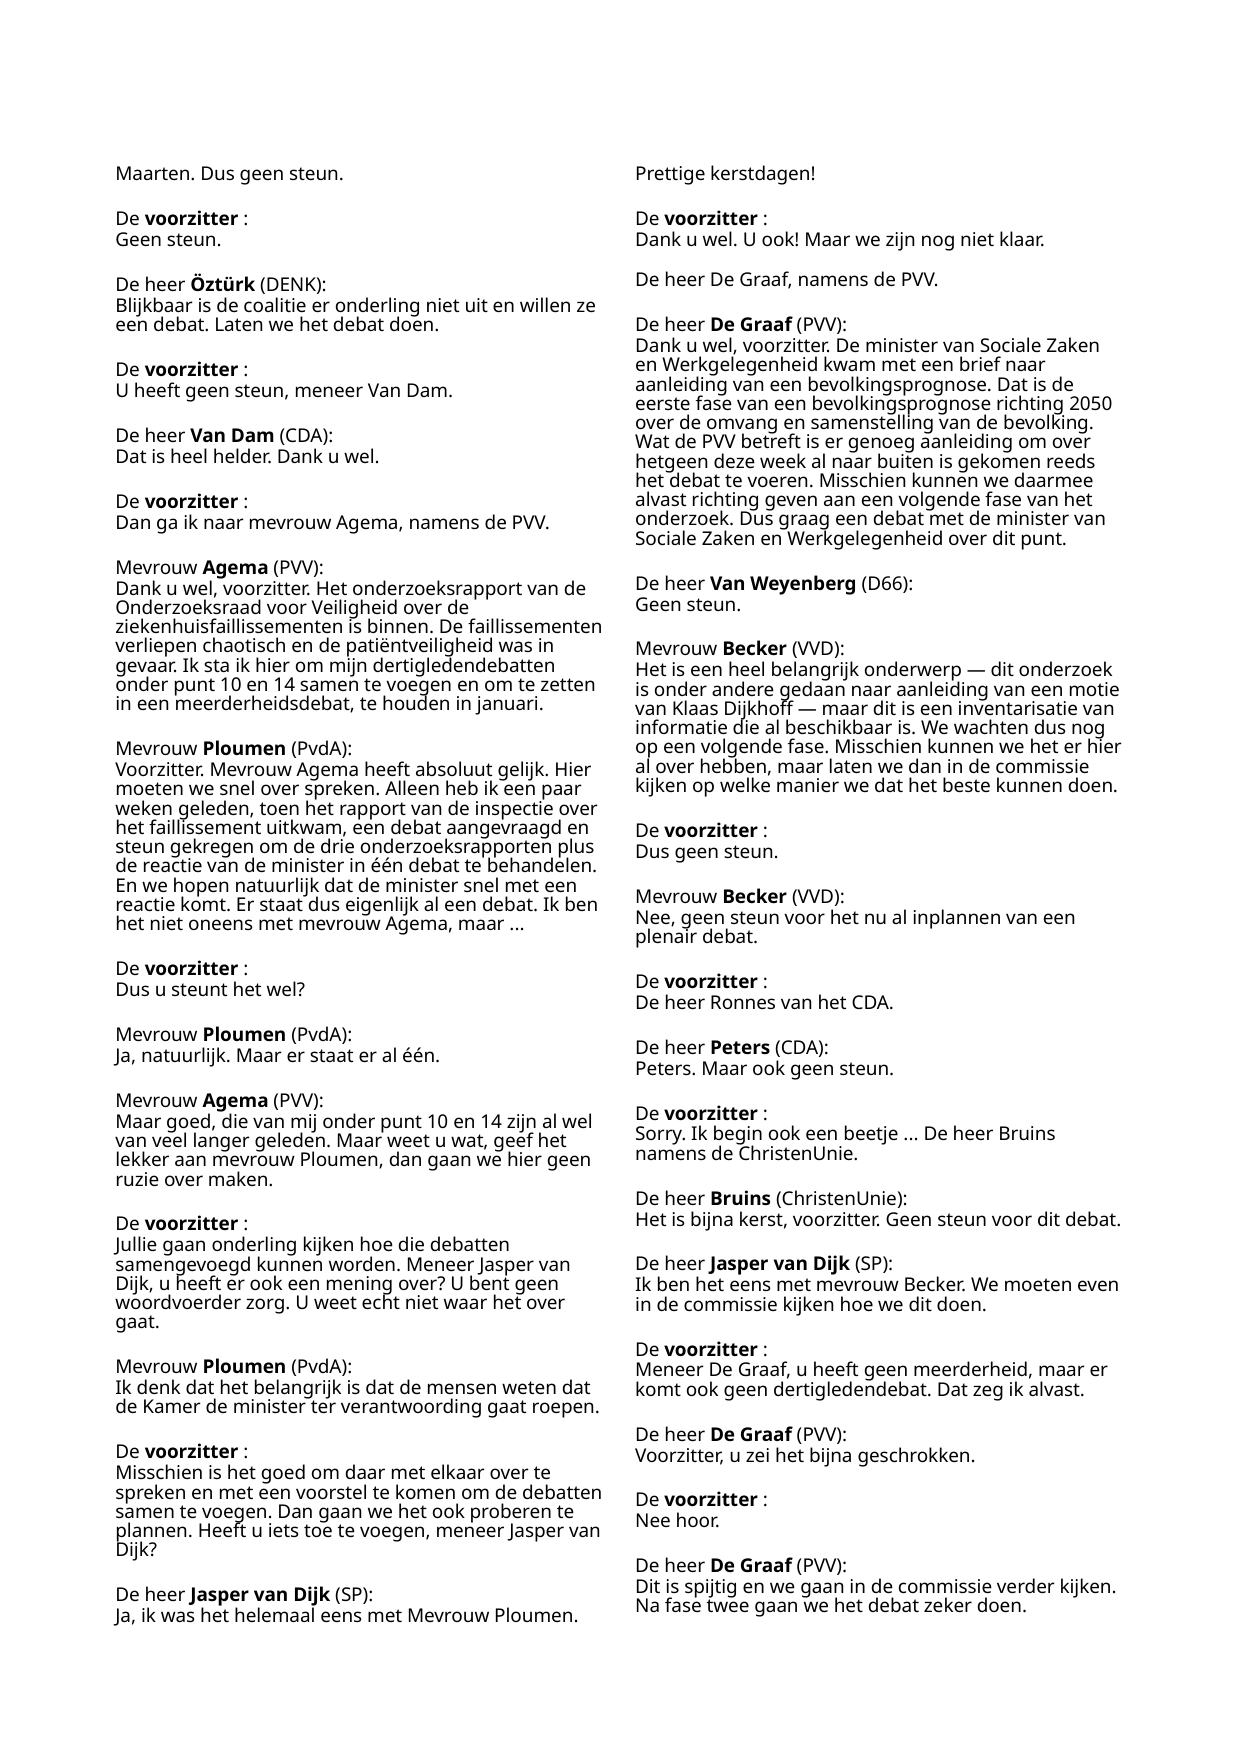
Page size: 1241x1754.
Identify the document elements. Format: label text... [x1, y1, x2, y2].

text De voorzitter : [635, 1100, 1125, 1125]
text Het is bijna kerst, voorzitter. Geen steun voor dit debat. [635, 1211, 1125, 1230]
text Voorzitter, u zei het bijna geschrokken. [635, 1447, 1125, 1466]
text De voorzitter : [115, 488, 605, 514]
text Peters. Maar ook geen steun. [635, 1059, 1125, 1079]
text Mevrouw Becker (VVD): [635, 636, 1125, 661]
text De voorzitter : [635, 1487, 1125, 1512]
text Mevrouw Agema (PVV): [115, 1087, 605, 1113]
text Dan ga ik naar mevrouw Agema, namens de PVV. [115, 514, 605, 533]
text De heer Van Weyenberg (D66): [635, 570, 1125, 596]
text Meneer De Graaf, u heeft geen meerderheid, maar er komt ook geen dertigledendebat. Dat zeg ik alvast. [635, 1361, 1125, 1400]
text Nee hoor. [635, 1512, 1125, 1532]
text De voorzitter : [635, 968, 1125, 994]
text De voorzitter : [635, 817, 1125, 843]
text Ja, natuurlijk. Maar er staat er al één. [115, 1047, 605, 1066]
text De voorzitter : [115, 1211, 605, 1236]
text Dus geen steun. [635, 843, 1125, 862]
text Jullie gaan onderling kijken hoe die debatten samengevoegd kunnen worden. Meneer Jasper van Dijk, u heeft er ook een mening over? U bent geen woordvoerder zorg. U weet echt niet waar het over gaat. [115, 1236, 605, 1333]
text De heer Öztürk (DENK): [115, 271, 605, 297]
text Maarten. Dus geen steun. [115, 165, 605, 184]
text De voorzitter : [115, 205, 605, 231]
text Dank u wel, voorzitter. Het onderzoeksrapport van de Onderzoeksraad voor Veiligheid over de ziekenhuisfaillissementen is binnen. De faillissementen verliepen chaotisch en de patiëntveiligheid was in gevaar. Ik sta ik hier om mijn dertigledendebatten onder punt 10 en 14 samen te voegen en om te zetten in een meerderheidsdebat, te houden in januari. [115, 579, 605, 714]
text U heeft geen steun, meneer Van Dam. [115, 382, 605, 401]
text De heer Van Dam (CDA): [115, 422, 605, 448]
text De voorzitter : [115, 1439, 605, 1464]
text De heer De Graaf (PVV): [635, 311, 1125, 337]
text Het is een heel belangrijk onderwerp — dit onderzoek is onder andere gedaan naar aanleiding van een motie van Klaas Dijkhoff — maar dit is een inventarisatie van informatie die al beschikbaar is. We wachten dus nog op een volgende fase. Misschien kunnen we het er hier al over hebben, maar laten we dan in de commissie kijken op welke manier we dat het beste kunnen doen. [635, 661, 1125, 796]
text Ik ben het eens met mevrouw Becker. We moeten even in de commissie kijken hoe we dit doen. [635, 1276, 1125, 1315]
text Dank u wel, voorzitter. De minister van Sociale Zaken en Werkgelegenheid kwam met een brief naar aanleiding van een bevolkingsprognose. Dat is de eerste fase van een bevolkingsprognose richting 2050 over de omvang en samenstelling van de bevolking. Wat de PVV betreft is er genoeg aanleiding om over hetgeen deze week al naar buiten is gekomen reeds het debat te voeren. Misschien kunnen we daarmee alvast richting geven aan een volgende fase van het onderzoek. Dus graag een debat met de minister van Sociale Zaken en Werkgelegenheid over dit punt. [635, 337, 1125, 549]
text Ja, ik was het helemaal eens met Mevrouw Ploumen. [115, 1607, 605, 1627]
text Blijkbaar is de coalitie er onderling niet uit en willen ze een debat. Laten we het debat doen. [115, 297, 605, 336]
text De heer Peters (CDA): [635, 1034, 1125, 1059]
text De voorzitter : [115, 955, 605, 981]
text Sorry. Ik begin ook een beetje ... De heer Bruins namens de ChristenUnie. [635, 1125, 1125, 1164]
text Voorzitter. Mevrouw Agema heeft absoluut gelijk. Hier moeten we snel over spreken. Alleen heb ik een paar weken geleden, toen het rapport van de inspectie over het faillissement uitkwam, een debat aangevraagd en steun gekregen om de drie onderzoeksrapporten plus de reactie van de minister in één debat te behandelen. En we hopen natuurlijk dat de minister snel met een reactie komt. Er staat dus eigenlijk al een debat. Ik ben het niet oneens met mevrouw Agema, maar ... [115, 761, 605, 934]
text De voorzitter : [635, 205, 1125, 231]
text Geen steun. [635, 596, 1125, 615]
text De voorzitter : [115, 356, 605, 382]
text Dit is spijtig en we gaan in de commissie verder kijken. Na fase twee gaan we het debat zeker doen. [635, 1578, 1125, 1617]
text De heer De Graaf (PVV): [635, 1421, 1125, 1447]
text Prettige kerstdagen! [635, 165, 1125, 184]
text De heer De Graaf, namens de PVV. [635, 271, 1125, 290]
text Mevrouw Ploumen (PvdA): [115, 1021, 605, 1047]
text Mevrouw Ploumen (PvdA): [115, 735, 605, 761]
text De heer De Graaf (PVV): [635, 1552, 1125, 1578]
text De heer Bruins (ChristenUnie): [635, 1185, 1125, 1211]
text Misschien is het goed om daar met elkaar over te spreken en met een voorstel te komen om de debatten samen te voegen. Dan gaan we het ook proberen te plannen. Heeft u iets toe te voegen, meneer Jasper van Dijk? [115, 1464, 605, 1561]
text De heer Jasper van Dijk (SP): [115, 1582, 605, 1607]
text De heer Ronnes van het CDA. [635, 994, 1125, 1013]
text De heer Jasper van Dijk (SP): [635, 1251, 1125, 1276]
text Dus u steunt het wel? [115, 981, 605, 1000]
text Dank u wel. U ook! Maar we zijn nog niet klaar. [635, 231, 1125, 250]
text Ik denk dat het belangrijk is dat de mensen weten dat de Kamer de minister ter verantwoording gaat roepen. [115, 1379, 605, 1418]
text Nee, geen steun voor het nu al inplannen van een plenair debat. [635, 909, 1125, 947]
text Mevrouw Ploumen (PvdA): [115, 1353, 605, 1379]
text Dat is heel helder. Dank u wel. [115, 448, 605, 467]
text Mevrouw Becker (VVD): [635, 883, 1125, 909]
text Geen steun. [115, 231, 605, 250]
text Maar goed, die van mij onder punt 10 en 14 zijn al wel van veel langer geleden. Maar weet u wat, geef het lekker aan mevrouw Ploumen, dan gaan we hier geen ruzie over maken. [115, 1113, 605, 1190]
text De voorzitter : [635, 1336, 1125, 1361]
text Mevrouw Agema (PVV): [115, 554, 605, 579]
